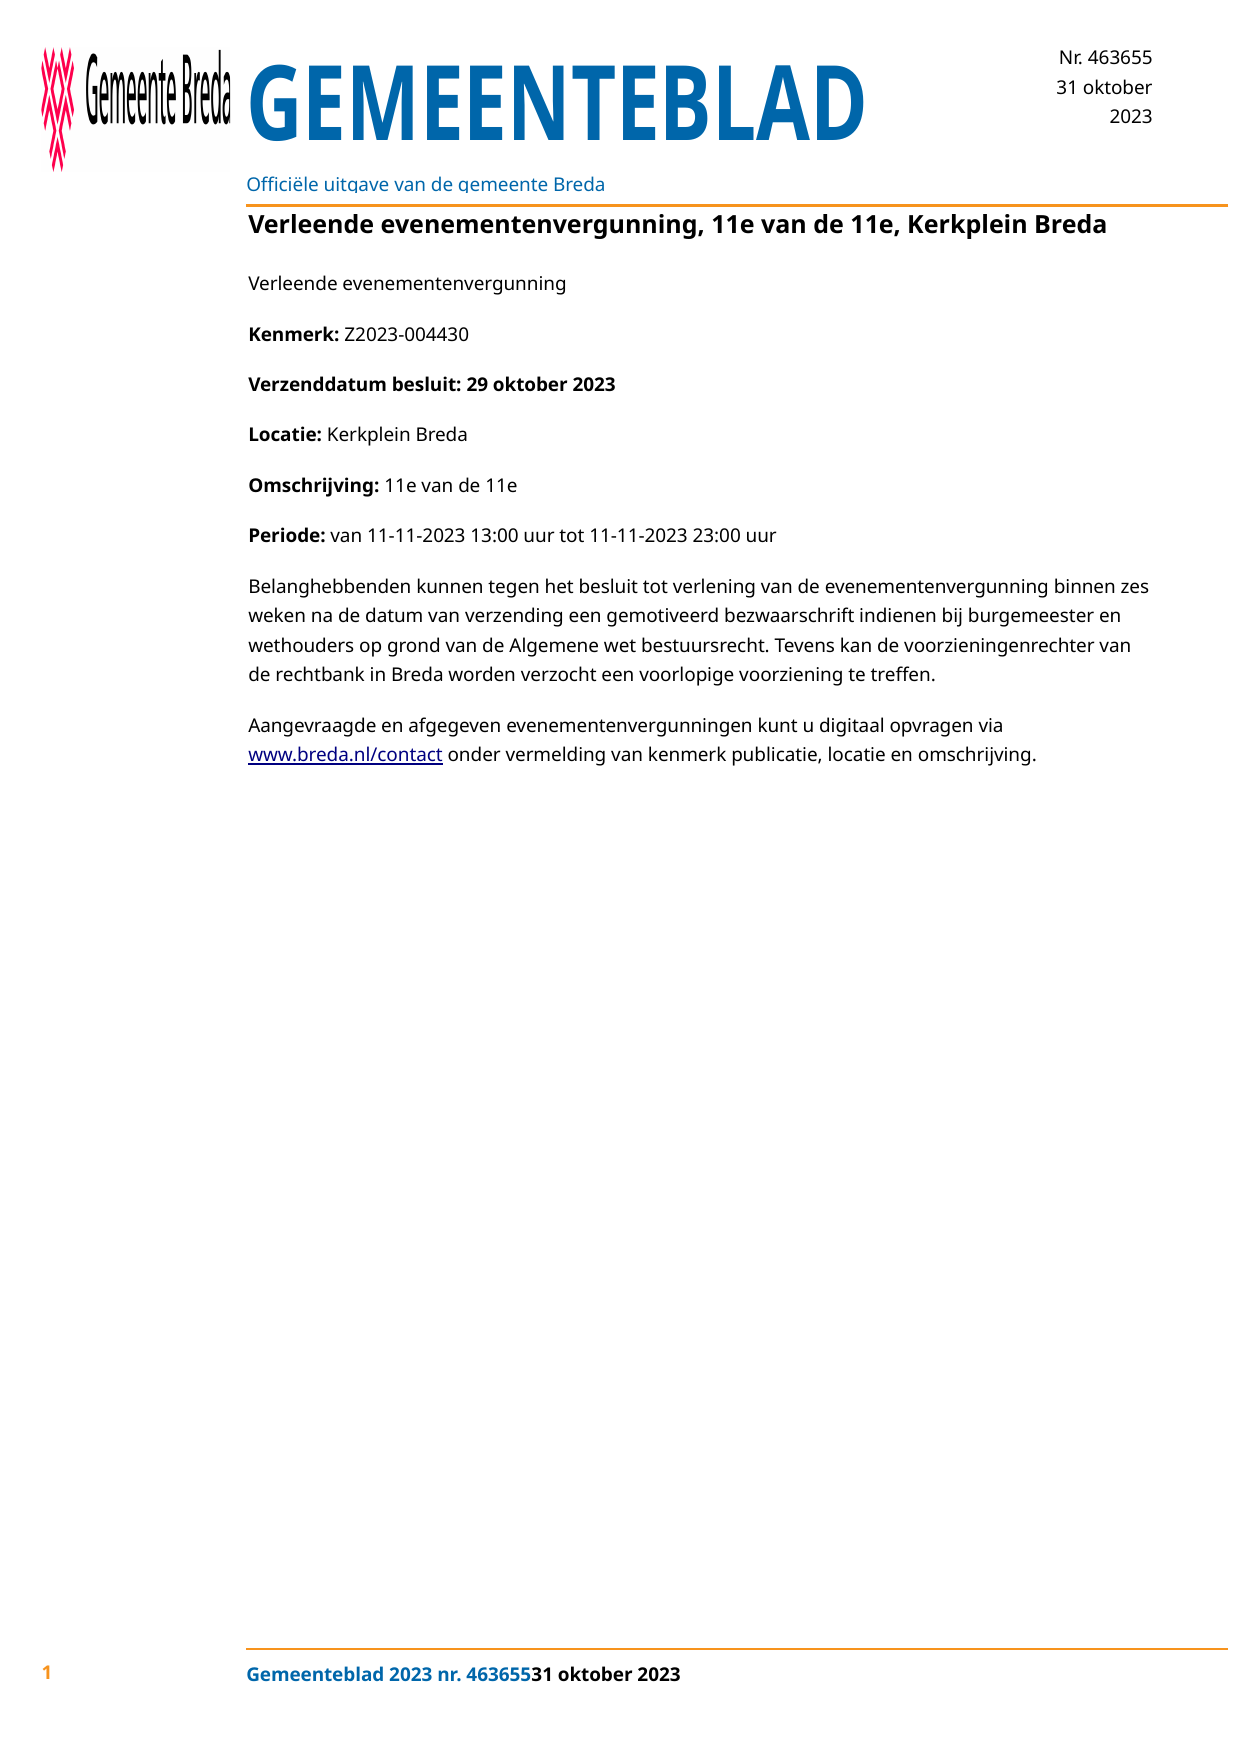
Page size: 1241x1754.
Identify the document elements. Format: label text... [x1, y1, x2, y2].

text Periode: van 11-11-2023 13:00 uur tot 11-11-2023 23:00 uur [248, 522, 1152, 548]
text Belanghebbenden kunnen tegen het besluit tot verlening van de evenementenvergunning binnen zes weken na de datum van verzending een gemotiveerd bezwaarschrift indienen bij burgemeester en wethouders op grond van de Algemene wet bestuursrecht. Tevens kan de voorzieningenrechter van de rechtbank in Breda worden verzocht een voorlopige voorziening te treffen. [248, 573, 1152, 687]
text Kenmerk: Z2023-004430 [248, 321, 1152, 346]
text Verleende evenementenvergunning [248, 270, 1152, 296]
text Locatie: Kerkplein Breda [248, 422, 1152, 447]
text Verleende evenementenvergunning, 11e van de 11e, Kerkplein Breda [248, 207, 1152, 241]
text Aangevraagde en afgegeven evenementenvergunningen kunt u digitaal opvragen via www.breda.nl/contact onder vermelding van kenmerk publicatie, locatie en omschrijving. [248, 712, 1152, 767]
text Verzenddatum besluit: 29 oktober 2023 [248, 371, 1152, 397]
text Omschrijving: 11e van de 11e [248, 472, 1152, 498]
picture [41, 47, 231, 172]
